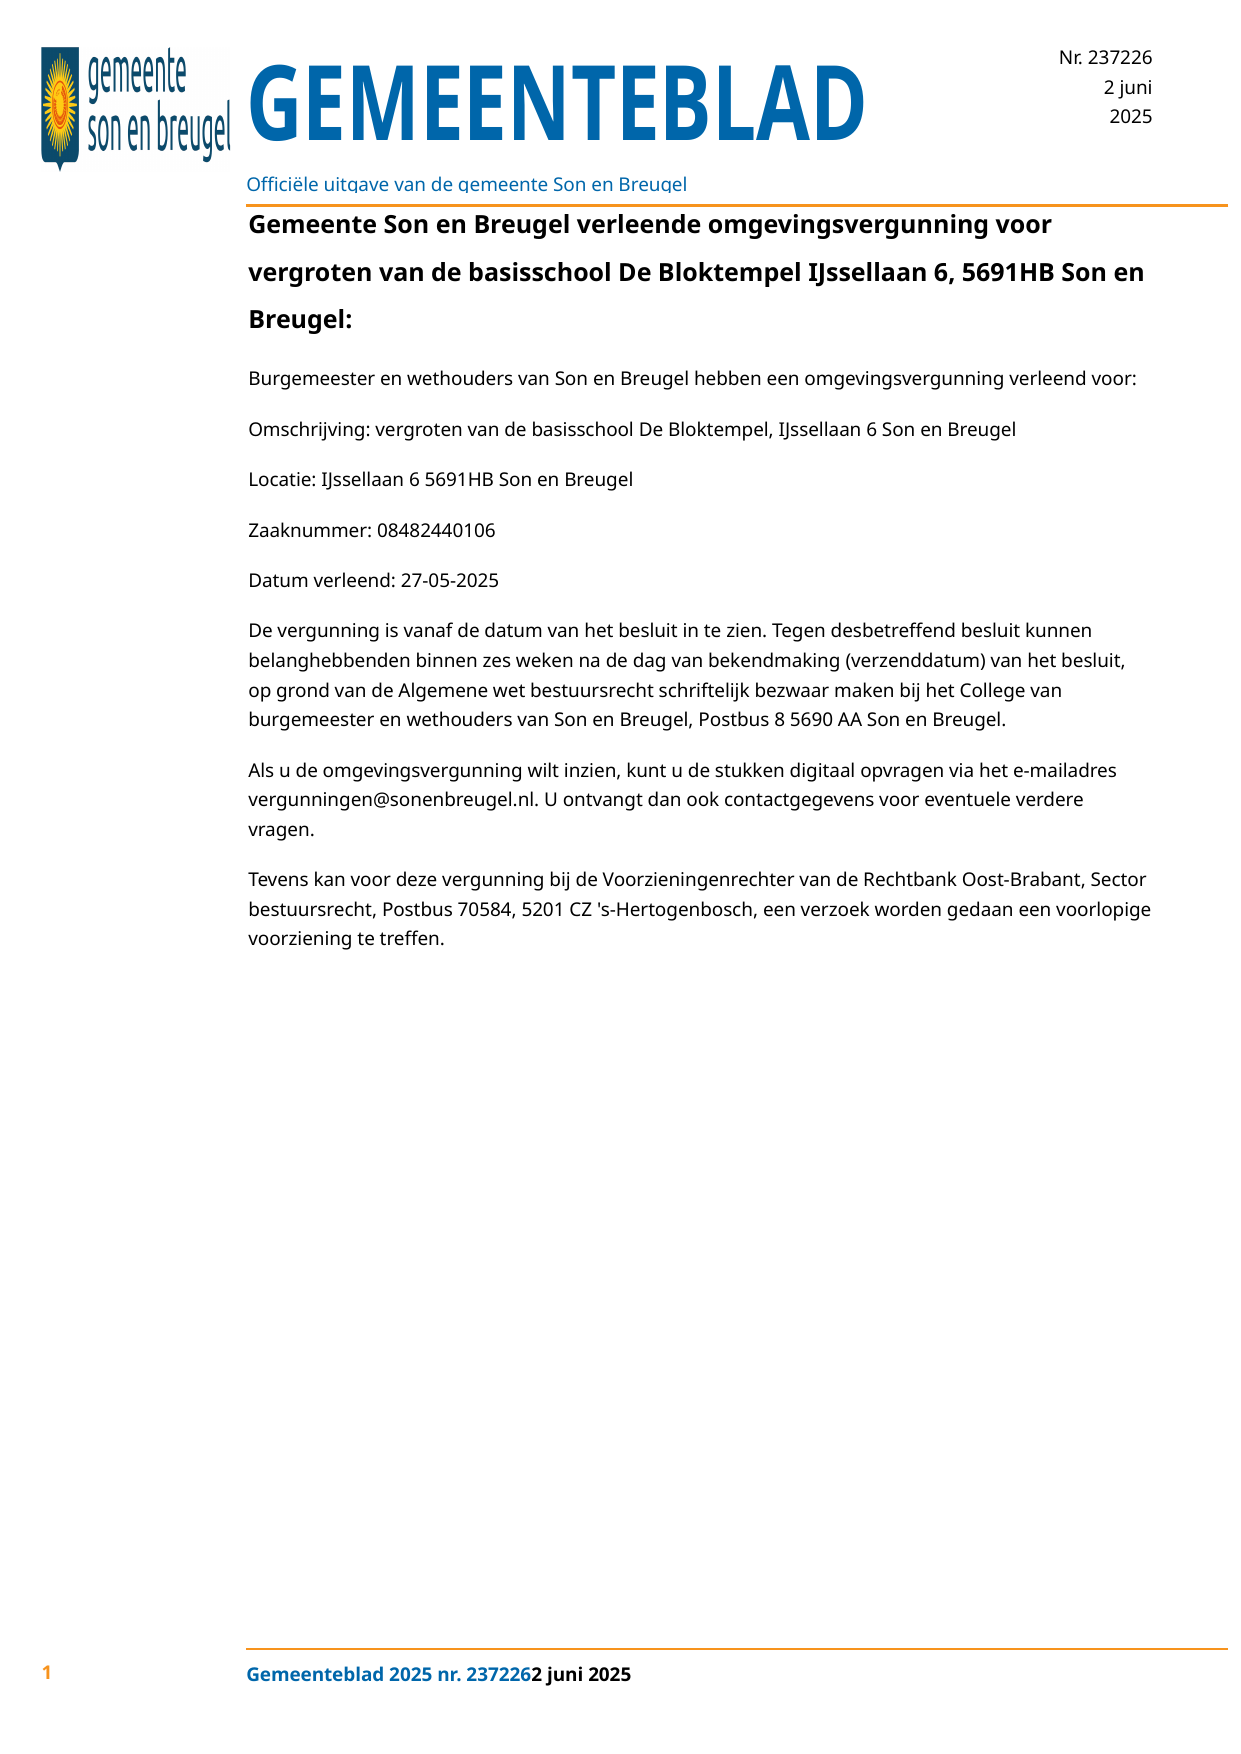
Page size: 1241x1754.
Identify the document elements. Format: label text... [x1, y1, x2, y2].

text De vergunning is vanaf de datum van het besluit in te zien. Tegen desbetreffend besluit kunnen belanghebbenden binnen zes weken na de dag van bekendmaking (verzenddatum) van het besluit, op grond van de Algemene wet bestuursrecht schriftelijk bezwaar maken bij het College van burgemeester en wethouders van Son en Breugel, Postbus 8 5690 AA Son en Breugel. [248, 618, 1152, 732]
text Zaaknummer: 08482440106 [248, 517, 1152, 542]
picture [41, 47, 231, 172]
text Gemeente Son en Breugel verleende omgevingsvergunning voor vergroten van de basisschool De Bloktempel IJssellaan 6, 5691HB Son en Breugel: [248, 207, 1152, 336]
text Als u de omgevingsvergunning wilt inzien, kunt u de stukken digitaal opvragen via het e-mailadres vergunningen@sonenbreugel.nl. U ontvangt dan ook contactgegevens voor eventuele verdere vragen. [248, 757, 1152, 842]
text Locatie: IJssellaan 6 5691HB Son en Breugel [248, 466, 1152, 492]
text Burgemeester en wethouders van Son en Breugel hebben een omgevingsvergunning verleend voor: [248, 366, 1152, 391]
text Datum verleend: 27-05-2025 [248, 567, 1152, 593]
text Tevens kan voor deze vergunning bij de Voorzieningenrechter van de Rechtbank Oost-Brabant, Sector bestuursrecht, Postbus 70584, 5201 CZ 's-Hertogenbosch, een verzoek worden gedaan een voorlopige voorziening te treffen. [248, 866, 1152, 951]
text Omschrijving: vergroten van de basisschool De Bloktempel, IJssellaan 6 Son en Breugel [248, 416, 1152, 442]
